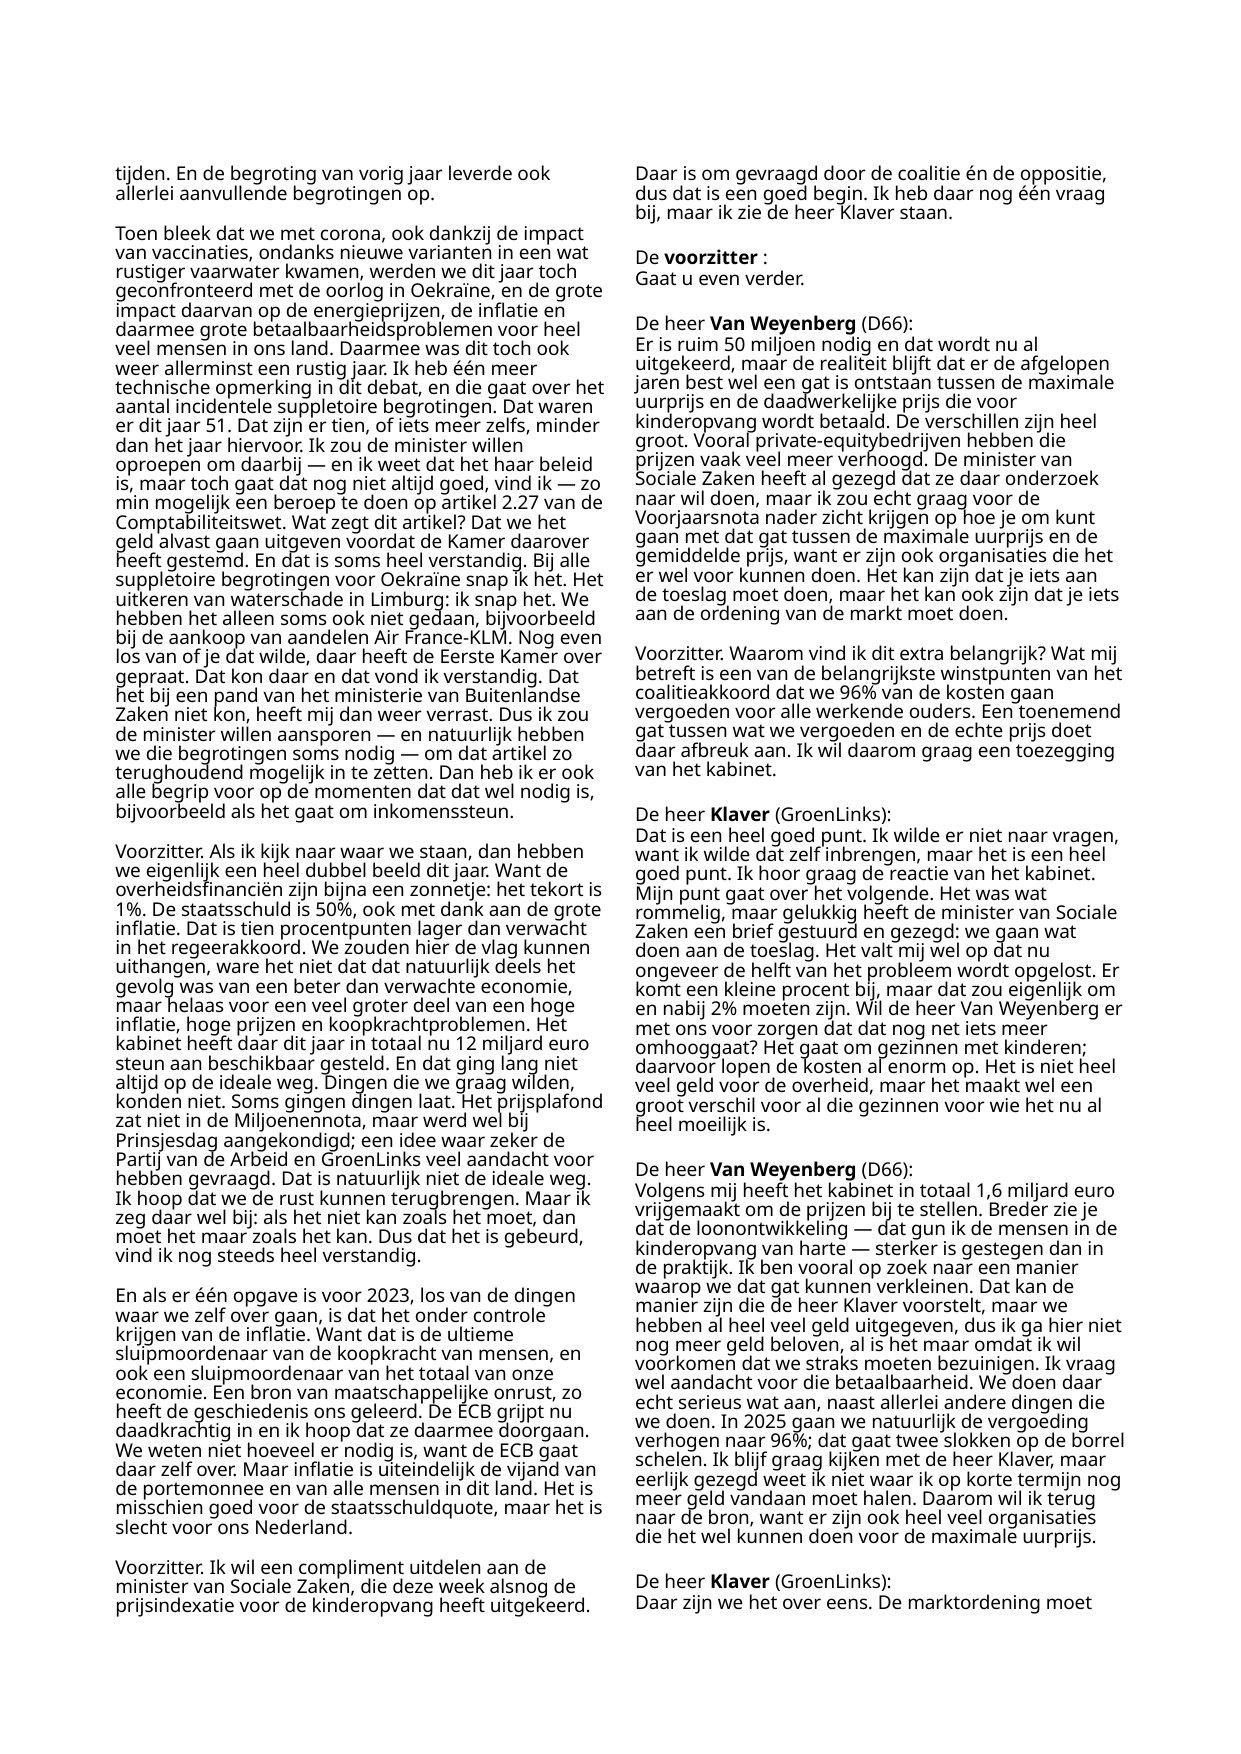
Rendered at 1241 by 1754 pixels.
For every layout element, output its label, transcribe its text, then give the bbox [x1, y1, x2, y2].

text Voorzitter. Ik wil een compliment uitdelen aan de minister van Sociale Zaken, die deze week alsnog de prijsindexatie voor de kinderopvang heeft uitgekeerd. [115, 1559, 605, 1616]
text De heer Klaver (GroenLinks): [635, 801, 1125, 827]
text Voorzitter. Als ik kijk naar waar we staan, dan hebben we eigenlijk een heel dubbel beeld dit jaar. Want de overheidsfinanciën zijn bijna een zonnetje: het tekort is 1%. De staatsschuld is 50%, ook met dank aan de grote inflatie. Dat is tien procentpunten lager dan verwacht in het regeerakkoord. We zouden hier de vlag kunnen uithangen, ware het niet dat dat natuurlijk deels het gevolg was van een beter dan verwachte economie, maar helaas voor een veel groter deel van een hoge inflatie, hoge prijzen en koopkrachtproblemen. Het kabinet heeft daar dit jaar in totaal nu 12 miljard euro steun aan beschikbaar gesteld. En dat ging lang niet altijd op de ideale weg. Dingen die we graag wilden, konden niet. Soms gingen dingen laat. Het prijsplafond zat niet in de Miljoenennota, maar werd wel bij Prinsjesdag aangekondigd; een idee waar zeker de Partij van de Arbeid en GroenLinks veel aandacht voor hebben gevraagd. Dat is natuurlijk niet de ideale weg. Ik hoop dat we de rust kunnen terugbrengen. Maar ik zeg daar wel bij: als het niet kan zoals het moet, dan moet het maar zoals het kan. Dus dat het is gebeurd, vind ik nog steeds heel verstandig. [115, 843, 605, 1267]
text En als er één opgave is voor 2023, los van de dingen waar we zelf over gaan, is dat het onder controle krijgen van de inflatie. Want dat is de ultieme sluipmoordenaar van de koopkracht van mensen, en ook een sluipmoordenaar van het totaal van onze economie. Een bron van maatschappelijke onrust, zo heeft de geschiedenis ons geleerd. De ECB grijpt nu daadkrachtig in en ik hoop dat ze daarmee doorgaan. We weten niet hoeveel er nodig is, want de ECB gaat daar zelf over. Maar inflatie is uiteindelijk de vijand van de portemonnee en van alle mensen in dit land. Het is misschien goed voor de staatsschuldquote, maar het is slecht voor ons Nederland. [115, 1287, 605, 1538]
text Voorzitter. Waarom vind ik dit extra belangrijk? Wat mij betreft is een van de belangrijkste winstpunten van het coalitieakkoord dat we 96% van de kosten gaan vergoeden voor alle werkende ouders. Een toenemend gat tussen wat we vergoeden en de echte prijs doet daar afbreuk aan. Ik wil daarom graag een toezegging van het kabinet. [635, 645, 1125, 780]
text Dat is een heel goed punt. Ik wilde er niet naar vragen, want ik wilde dat zelf inbrengen, maar het is een heel goed punt. Ik hoor graag de reactie van het kabinet. Mijn punt gaat over het volgende. Het was wat rommelig, maar gelukkig heeft de minister van Sociale Zaken een brief gestuurd en gezegd: we gaan wat doen aan de toeslag. Het valt mij wel op dat nu ongeveer de helft van het probleem wordt opgelost. Er komt een kleine procent bij, maar dat zou eigenlijk om en nabij 2% moeten zijn. Wil de heer Van Weyenberg er met ons voor zorgen dat dat nog net iets meer omhooggaat? Het gaat om gezinnen met kinderen; daarvoor lopen de kosten al enorm op. Het is niet heel veel geld voor de overheid, maar het maakt wel een groot verschil voor al die gezinnen voor wie het nu al heel moeilijk is. [635, 827, 1125, 1135]
text tijden. En de begroting van vorig jaar leverde ook allerlei aanvullende begrotingen op. [115, 165, 605, 204]
text Volgens mij heeft het kabinet in totaal 1,6 miljard euro vrijgemaakt om de prijzen bij te stellen. Breder zie je dat de loonontwikkeling — dat gun ik de mensen in de kinderopvang van harte — sterker is gestegen dan in de praktijk. Ik ben vooral op zoek naar een manier waarop we dat gat kunnen verkleinen. Dat kan de manier zijn die de heer Klaver voorstelt, maar we hebben al heel veel geld uitgegeven, dus ik ga hier niet nog meer geld beloven, al is het maar omdat ik wil voorkomen dat we straks moeten bezuinigen. Ik vraag wel aandacht voor die betaalbaarheid. We doen daar echt serieus wat aan, naast allerlei andere dingen die we doen. In 2025 gaan we natuurlijk de vergoeding verhogen naar 96%; dat gaat twee slokken op de borrel schelen. Ik blijf graag kijken met de heer Klaver, maar eerlijk gezegd weet ik niet waar ik op korte termijn nog meer geld vandaan moet halen. Daarom wil ik terug naar de bron, want er zijn ook heel veel organisaties die het wel kunnen doen voor de maximale uurprijs. [635, 1182, 1125, 1548]
text Gaat u even verder. [635, 270, 1125, 289]
text Toen bleek dat we met corona, ook dankzij de impact van vaccinaties, ondanks nieuwe varianten in een wat rustiger vaarwater kwamen, werden we dit jaar toch geconfronteerd met de oorlog in Oekraïne, en de grote impact daarvan op de energieprijzen, de inflatie en daarmee grote betaalbaarheidsproblemen voor heel veel mensen in ons land. Daarmee was dit toch ook weer allerminst een rustig jaar. Ik heb één meer technische opmerking in dit debat, en die gaat over het aantal incidentele suppletoire begrotingen. Dat waren er dit jaar 51. Dat zijn er tien, of iets meer zelfs, minder dan het jaar hiervoor. Ik zou de minister willen oproepen om daarbij — en ik weet dat het haar beleid is, maar toch gaat dat nog niet altijd goed, vind ik — zo min mogelijk een beroep te doen op artikel 2.27 van de Comptabiliteitswet. Wat zegt dit artikel? Dat we het geld alvast gaan uitgeven voordat de Kamer daarover heeft gestemd. En dat is soms heel verstandig. Bij alle suppletoire begrotingen voor Oekraïne snap ik het. Het uitkeren van waterschade in Limburg: ik snap het. We hebben het alleen soms ook niet gedaan, bijvoorbeeld bij de aankoop van aandelen Air France-KLM. Nog even los van of je dat wilde, daar heeft de Eerste Kamer over gepraat. Dat kon daar en dat vond ik verstandig. Dat het bij een pand van het ministerie van Buitenlandse Zaken niet kon, heeft mij dan weer verrast. Dus ik zou de minister willen aansporen — en natuurlijk hebben we die begrotingen soms nodig — om dat artikel zo terughoudend mogelijk in te zetten. Dan heb ik er ook alle begrip voor op de momenten dat dat wel nodig is, bijvoorbeeld als het gaat om inkomenssteun. [115, 224, 605, 822]
text De heer Van Weyenberg (D66): [635, 1156, 1125, 1182]
text De heer Van Weyenberg (D66): [635, 310, 1125, 336]
text Er is ruim 50 miljoen nodig en dat wordt nu al uitgekeerd, maar de realiteit blijft dat er de afgelopen jaren best wel een gat is ontstaan tussen de maximale uurprijs en de daadwerkelijke prijs die voor kinderopvang wordt betaald. De verschillen zijn heel groot. Vooral private-equitybedrijven hebben die prijzen vaak veel meer verhoogd. De minister van Sociale Zaken heeft al gezegd dat ze daar onderzoek naar wil doen, maar ik zou echt graag voor de Voorjaarsnota nader zicht krijgen op hoe je om kunt gaan met dat gat tussen de maximale uurprijs en de gemiddelde prijs, want er zijn ook organisaties die het er wel voor kunnen doen. Het kan zijn dat je iets aan de toeslag moet doen, maar het kan ook zijn dat je iets aan de ordening van de markt moet doen. [635, 336, 1125, 624]
text Daar zijn we het over eens. De marktordening moet [635, 1594, 1125, 1614]
text De voorzitter : [635, 244, 1125, 270]
text De heer Klaver (GroenLinks): [635, 1569, 1125, 1594]
text Daar is om gevraagd door de coalitie én de oppositie, dus dat is een goed begin. Ik heb daar nog één vraag bij, maar ik zie de heer Klaver staan. [635, 165, 1125, 223]
